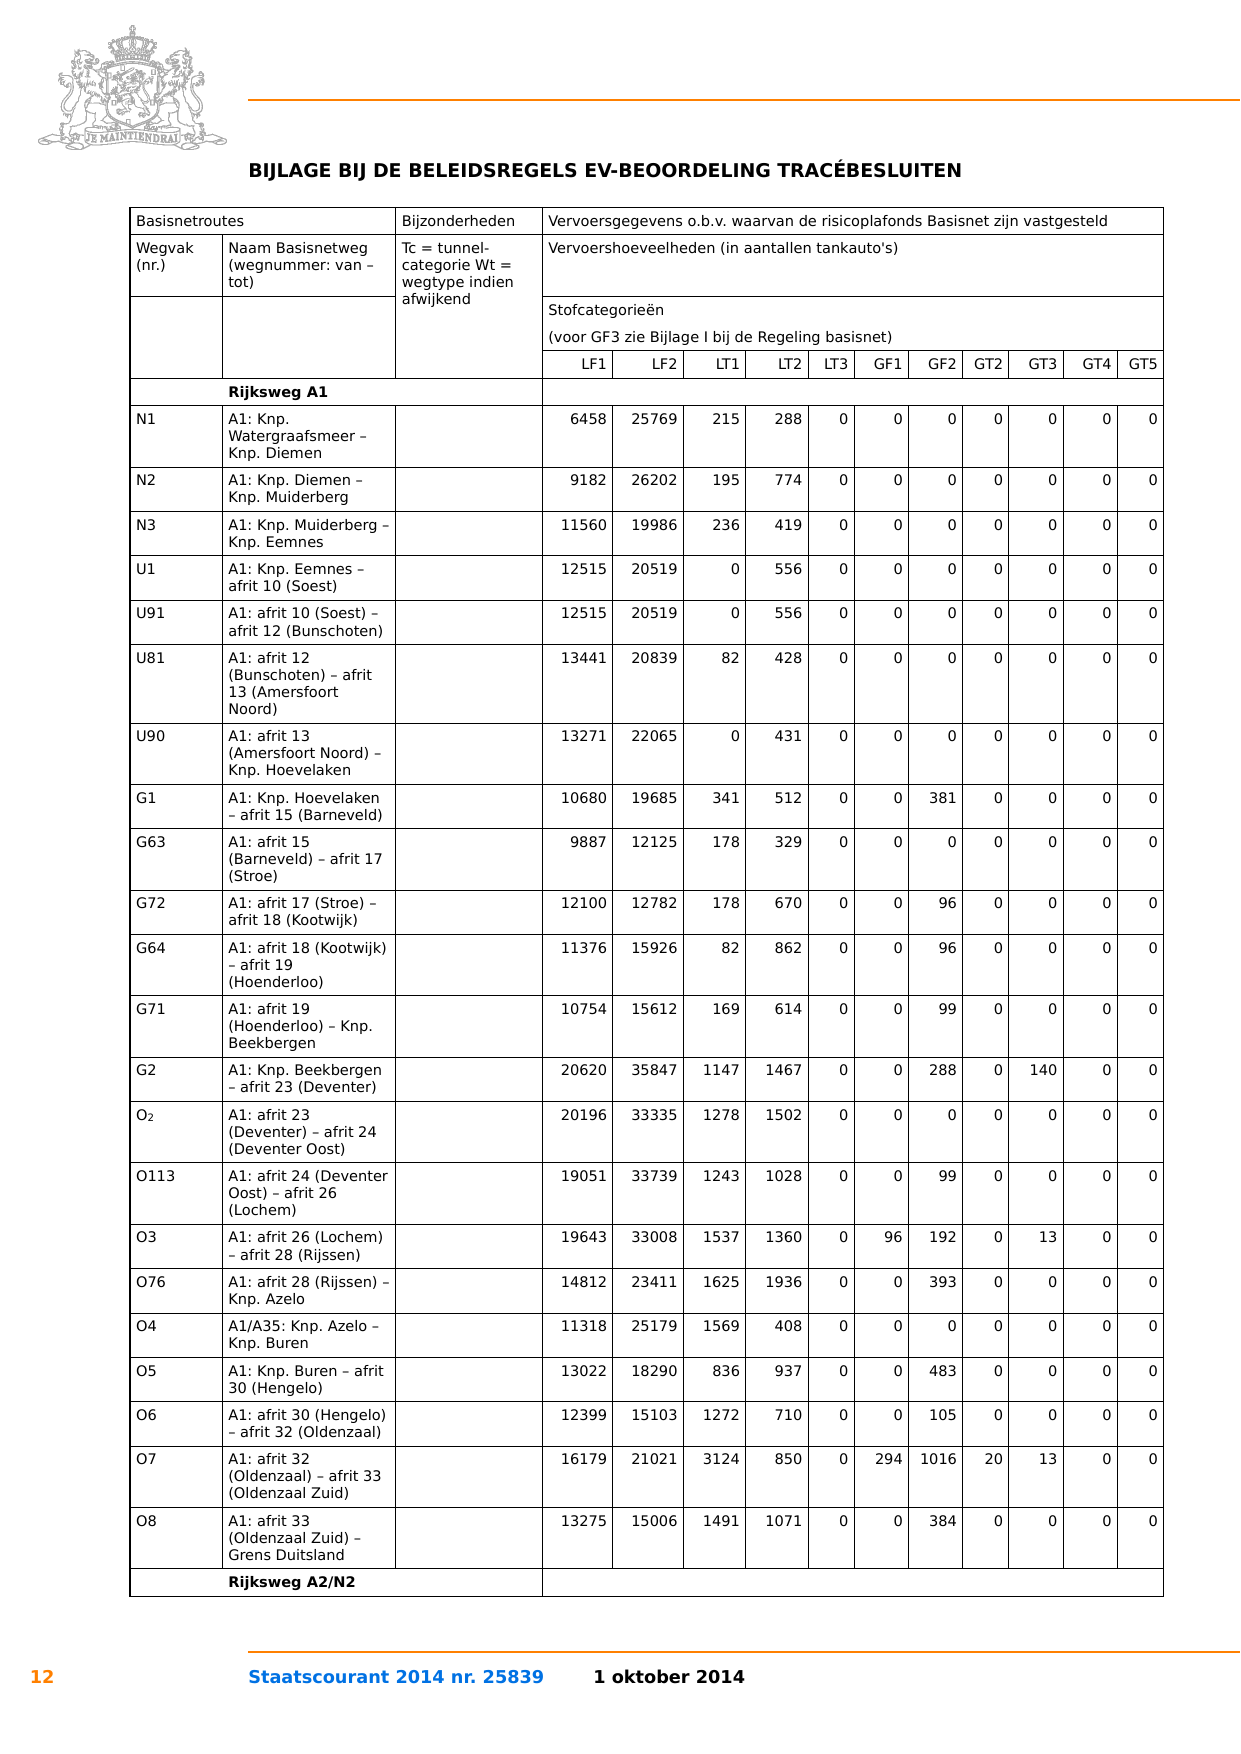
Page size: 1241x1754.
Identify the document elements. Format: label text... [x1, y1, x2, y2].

table_cell 0 [963, 406, 1008, 467]
table_cell Rijksweg A2/N2 [222, 1569, 542, 1596]
table_cell O5 [131, 1358, 222, 1401]
table_header Vervoersgegevens o.b.v. waarvan de risicoplafonds Basisnet zijn vastgesteld [543, 208, 1163, 234]
table_cell 0 [809, 724, 854, 784]
table_cell A1/A35: Knp. Azelo – Knp. Buren [223, 1314, 395, 1357]
table_cell 0 [1064, 556, 1117, 600]
table_cell 0 [809, 1402, 854, 1446]
table_cell 0 [855, 891, 908, 934]
table_cell 0 [1064, 406, 1117, 467]
table_cell 0 [963, 645, 1008, 722]
table_cell 0 [909, 512, 962, 555]
table_cell 13 [1009, 1447, 1063, 1507]
table_cell 0 [1064, 1225, 1117, 1268]
table_cell N3 [131, 512, 222, 555]
table_cell 0 [1118, 512, 1163, 555]
table_cell 12515 [543, 601, 612, 644]
table_cell 11318 [543, 1314, 612, 1357]
table_cell N1 [131, 406, 222, 467]
table_cell A1: afrit 30 (Hengelo) – afrit 32 (Oldenzaal) [223, 1402, 395, 1446]
table_cell 0 [809, 1358, 854, 1401]
table_cell 15612 [613, 996, 683, 1057]
table_cell 774 [746, 468, 808, 511]
table_cell 0 [809, 468, 854, 511]
table_cell 0 [909, 645, 962, 722]
table_cell A1: afrit 18 (Kootwijk) – afrit 19 (Hoenderloo) [223, 935, 395, 995]
table_cell [396, 512, 542, 555]
table_cell GF2 [909, 351, 962, 378]
table_cell 0 [909, 829, 962, 889]
table_cell 1467 [746, 1058, 808, 1101]
table_cell O2 [131, 1102, 222, 1162]
table_cell 20196 [543, 1102, 612, 1162]
table_cell 12515 [543, 556, 612, 600]
table_cell (voor GF3 zie Bijlage I bij de Regeling basisnet) [543, 323, 1163, 350]
table_cell 0 [1009, 996, 1063, 1057]
table_cell 384 [909, 1508, 962, 1568]
table_cell 0 [855, 785, 908, 828]
table_cell 15006 [613, 1508, 683, 1568]
table_cell 20620 [543, 1058, 612, 1101]
table_cell G63 [131, 829, 222, 889]
table_cell [396, 935, 542, 995]
table_cell 0 [1118, 556, 1163, 600]
table_cell 0 [963, 935, 1008, 995]
table_cell 26202 [613, 468, 683, 511]
table_cell [396, 1058, 542, 1101]
table_cell [396, 1163, 542, 1224]
table_cell 236 [684, 512, 745, 555]
table_cell 25179 [613, 1314, 683, 1357]
table_cell 288 [909, 1058, 962, 1101]
table_cell 0 [1064, 1269, 1117, 1312]
table_cell 0 [1064, 601, 1117, 644]
table_cell O8 [131, 1508, 222, 1568]
table_cell 0 [1118, 996, 1163, 1057]
table_cell G71 [131, 996, 222, 1057]
table_cell 0 [809, 785, 854, 828]
table_cell 0 [1118, 1102, 1163, 1162]
table_cell 0 [1064, 512, 1117, 555]
table_cell [543, 379, 1163, 405]
table_cell 12782 [613, 891, 683, 934]
table_cell 0 [855, 468, 908, 511]
table_cell 0 [855, 512, 908, 555]
table_cell 670 [746, 891, 808, 934]
table_cell A1: afrit 13 (Amersfoort Noord) – Knp. Hoevelaken [223, 724, 395, 784]
table_cell 0 [909, 1314, 962, 1357]
table_cell 0 [1118, 1163, 1163, 1224]
table_cell 96 [855, 1225, 908, 1268]
table_cell 0 [1009, 1269, 1063, 1312]
table_cell LF2 [613, 351, 683, 378]
table_cell Rijksweg A1 [222, 379, 542, 405]
table_cell 1071 [746, 1508, 808, 1568]
table_cell 0 [1009, 1508, 1063, 1568]
table_cell 33739 [613, 1163, 683, 1224]
table_cell 0 [1118, 1314, 1163, 1357]
table_cell 1569 [684, 1314, 745, 1357]
table_cell 0 [963, 1402, 1008, 1446]
table_cell 381 [909, 785, 962, 828]
table_cell 0 [809, 556, 854, 600]
table_cell 0 [1009, 556, 1063, 600]
table_cell 13275 [543, 1508, 612, 1568]
table_cell 419 [746, 512, 808, 555]
table_cell 0 [1009, 1163, 1063, 1224]
table_cell O6 [131, 1402, 222, 1446]
table_cell 0 [1118, 406, 1163, 467]
table_cell [396, 829, 542, 889]
table_cell [396, 645, 542, 722]
table_cell 0 [684, 601, 745, 644]
table_cell 12399 [543, 1402, 612, 1446]
table_cell U91 [131, 601, 222, 644]
table_cell 0 [855, 829, 908, 889]
table_cell 0 [855, 556, 908, 600]
table_cell 710 [746, 1402, 808, 1446]
table_cell 0 [963, 1058, 1008, 1101]
table_cell A1: Knp. Watergraafsmeer – Knp. Diemen [223, 406, 395, 467]
table_cell 1016 [909, 1447, 962, 1507]
table_cell 0 [909, 1102, 962, 1162]
table_cell 35847 [613, 1058, 683, 1101]
table_cell 19643 [543, 1225, 612, 1268]
table_cell U90 [131, 724, 222, 784]
table_cell 0 [963, 1314, 1008, 1357]
table_cell 0 [963, 1163, 1008, 1224]
table_cell 0 [963, 1269, 1008, 1312]
table_cell 1243 [684, 1163, 745, 1224]
table_cell 0 [1118, 468, 1163, 511]
table_cell A1: afrit 10 (Soest) – afrit 12 (Bunschoten) [223, 601, 395, 644]
table_cell 0 [855, 1269, 908, 1312]
table_cell 0 [963, 996, 1008, 1057]
table_cell 0 [809, 601, 854, 644]
table_cell G2 [131, 1058, 222, 1101]
table_cell [396, 1508, 542, 1568]
table_header Basisnetroutes [131, 208, 395, 234]
table_cell 0 [855, 935, 908, 995]
table_cell 13 [1009, 1225, 1063, 1268]
table_cell [396, 1269, 542, 1312]
table_cell [396, 1447, 542, 1507]
table_cell 19685 [613, 785, 683, 828]
table_cell [131, 1569, 222, 1596]
table_cell 393 [909, 1269, 962, 1312]
table_cell 96 [909, 935, 962, 995]
table_cell 0 [1009, 601, 1063, 644]
table_cell 1278 [684, 1102, 745, 1162]
table_cell A1: afrit 17 (Stroe) – afrit 18 (Kootwijk) [223, 891, 395, 934]
table_cell [131, 350, 222, 378]
table_cell 0 [1009, 468, 1063, 511]
table_cell O3 [131, 1225, 222, 1268]
table_cell 10680 [543, 785, 612, 828]
table_cell 0 [855, 1102, 908, 1162]
table_cell 288 [746, 406, 808, 467]
table_cell [223, 297, 395, 350]
table_cell 25769 [613, 406, 683, 467]
table_cell 0 [809, 645, 854, 722]
table_cell 0 [1009, 1402, 1063, 1446]
table_cell Vervoershoeveelheden (in aantallen tankauto's) [543, 235, 1163, 296]
table_cell 937 [746, 1358, 808, 1401]
table_cell [396, 724, 542, 784]
table_cell 0 [1009, 1102, 1063, 1162]
table_cell 0 [809, 829, 854, 889]
table_cell 19051 [543, 1163, 612, 1224]
table_cell 614 [746, 996, 808, 1057]
table_cell 11560 [543, 512, 612, 555]
table_cell 82 [684, 935, 745, 995]
table_cell O7 [131, 1447, 222, 1507]
table_cell 0 [855, 1402, 908, 1446]
table_cell 0 [684, 724, 745, 784]
table_cell 0 [1064, 1058, 1117, 1101]
table_cell [131, 297, 222, 350]
table_cell 140 [1009, 1058, 1063, 1101]
table_cell 18290 [613, 1358, 683, 1401]
table_cell 0 [855, 406, 908, 467]
table_cell 0 [963, 556, 1008, 600]
table_cell LT2 [746, 351, 808, 378]
table_cell 13022 [543, 1358, 612, 1401]
table_cell 0 [963, 891, 1008, 934]
table_cell LT1 [684, 351, 745, 378]
table_cell 0 [1064, 785, 1117, 828]
table_cell 0 [1064, 996, 1117, 1057]
table_cell 82 [684, 645, 745, 722]
table_cell 1272 [684, 1402, 745, 1446]
table_cell 0 [1118, 785, 1163, 828]
table_cell 329 [746, 829, 808, 889]
table_cell A1: afrit 32 (Oldenzaal) – afrit 33 (Oldenzaal Zuid) [223, 1447, 395, 1507]
table_cell 483 [909, 1358, 962, 1401]
table_cell A1: afrit 19 (Hoenderloo) – Knp. Beekbergen [223, 996, 395, 1057]
table_cell 0 [809, 406, 854, 467]
table_cell 0 [855, 1314, 908, 1357]
table_cell 13271 [543, 724, 612, 784]
table_cell 836 [684, 1358, 745, 1401]
table_cell 16179 [543, 1447, 612, 1507]
table_cell 0 [684, 556, 745, 600]
table_cell A1: afrit 24 (Deventer Oost) – afrit 26 (Lochem) [223, 1163, 395, 1224]
table_cell 11376 [543, 935, 612, 995]
table_cell G64 [131, 935, 222, 995]
table_cell 0 [809, 1102, 854, 1162]
table_cell 850 [746, 1447, 808, 1507]
table_cell 0 [809, 1447, 854, 1507]
table_cell G72 [131, 891, 222, 934]
table_header Bijzonderheden [396, 208, 542, 234]
table_cell 0 [1118, 935, 1163, 995]
table_cell 105 [909, 1402, 962, 1446]
table_cell 1147 [684, 1058, 745, 1101]
table_cell U81 [131, 645, 222, 722]
table_cell 99 [909, 1163, 962, 1224]
table_cell 19986 [613, 512, 683, 555]
table_cell 0 [1064, 1102, 1117, 1162]
table_cell 0 [809, 1269, 854, 1312]
subtitle BIJLAGE BIJ DE BELEIDSREGELS EV-BEOORDELING TRACÉBESLUITEN [248, 160, 1163, 182]
table_cell 22065 [613, 724, 683, 784]
table_cell 0 [809, 891, 854, 934]
table_cell 20519 [613, 601, 683, 644]
table_cell 1502 [746, 1102, 808, 1162]
table_cell 0 [963, 785, 1008, 828]
table_cell GT5 [1118, 351, 1163, 378]
table_cell 0 [1064, 645, 1117, 722]
table_cell A1: afrit 12 (Bunschoten) – afrit 13 (Amersfoort Noord) [223, 645, 395, 722]
table_cell 0 [1009, 785, 1063, 828]
table_cell 15926 [613, 935, 683, 995]
table_cell 23411 [613, 1269, 683, 1312]
table_cell A1: afrit 28 (Rijssen) – Knp. Azelo [223, 1269, 395, 1312]
table_cell [396, 1225, 542, 1268]
table_cell 341 [684, 785, 745, 828]
table_cell 556 [746, 556, 808, 600]
table_cell 6458 [543, 406, 612, 467]
table_cell U1 [131, 556, 222, 600]
table_cell 0 [855, 724, 908, 784]
table_cell 0 [1118, 601, 1163, 644]
table_cell [131, 379, 222, 405]
table_cell 0 [1118, 891, 1163, 934]
table_cell 0 [963, 1358, 1008, 1401]
table_cell 0 [855, 645, 908, 722]
table_cell 0 [1064, 1314, 1117, 1357]
table_cell 0 [855, 1058, 908, 1101]
table_cell 0 [809, 512, 854, 555]
table_cell A1: afrit 33 (Oldenzaal Zuid) – Grens Duitsland [223, 1508, 395, 1568]
table_cell 21021 [613, 1447, 683, 1507]
table_cell 0 [963, 468, 1008, 511]
table_cell 0 [1064, 1402, 1117, 1446]
table_cell 556 [746, 601, 808, 644]
table_cell A1: afrit 26 (Lochem) – afrit 28 (Rijssen) [223, 1225, 395, 1268]
table_cell 99 [909, 996, 962, 1057]
table_cell 0 [1064, 1358, 1117, 1401]
table_cell [396, 785, 542, 828]
table_cell 20839 [613, 645, 683, 722]
table_cell 0 [809, 1225, 854, 1268]
table_cell 0 [855, 601, 908, 644]
table_cell [396, 1358, 542, 1401]
table_cell 0 [1009, 1358, 1063, 1401]
table_cell 33335 [613, 1102, 683, 1162]
table_cell [396, 891, 542, 934]
table_cell 0 [855, 1508, 908, 1568]
table_cell G1 [131, 785, 222, 828]
table_cell 3124 [684, 1447, 745, 1507]
table_cell A1: afrit 23 (Deventer) – afrit 24 (Deventer Oost) [223, 1102, 395, 1162]
table_cell 0 [1009, 1314, 1063, 1357]
table_cell A1: Knp. Eemnes – afrit 10 (Soest) [223, 556, 395, 600]
table_cell 0 [809, 1314, 854, 1357]
table_cell 0 [855, 996, 908, 1057]
table_cell 0 [1009, 406, 1063, 467]
table_cell A1: Knp. Muiderberg – Knp. Eemnes [223, 512, 395, 555]
table_cell 169 [684, 996, 745, 1057]
table_cell 0 [909, 468, 962, 511]
table_cell 0 [1118, 1058, 1163, 1101]
table_cell 9182 [543, 468, 612, 511]
table_cell 512 [746, 785, 808, 828]
table_cell 0 [909, 724, 962, 784]
table_cell 294 [855, 1447, 908, 1507]
table_cell 15103 [613, 1402, 683, 1446]
table_cell A1: Knp. Buren – afrit 30 (Hengelo) [223, 1358, 395, 1401]
table_cell 0 [855, 1163, 908, 1224]
table_cell 0 [1064, 468, 1117, 511]
table_cell 192 [909, 1225, 962, 1268]
table_cell Tc = tunnel-categorie Wt = wegtype indien afwijkend [396, 235, 542, 378]
table_cell 428 [746, 645, 808, 722]
table_cell A1: Knp. Beekbergen – afrit 23 (Deventer) [223, 1058, 395, 1101]
table_cell 0 [909, 406, 962, 467]
table_cell N2 [131, 468, 222, 511]
table_cell 0 [963, 1225, 1008, 1268]
table_cell 0 [1009, 891, 1063, 934]
table_cell 9887 [543, 829, 612, 889]
table_cell 0 [963, 601, 1008, 644]
table_cell 0 [1118, 1358, 1163, 1401]
table_cell 0 [963, 1102, 1008, 1162]
table_cell 0 [1064, 724, 1117, 784]
table_cell Stofcategorieën [543, 297, 1163, 323]
table_cell Naam Basisnetweg (wegnummer: van – tot) [223, 235, 395, 296]
table_cell 0 [1064, 1508, 1117, 1568]
table_cell 178 [684, 829, 745, 889]
table_cell 0 [963, 829, 1008, 889]
table_cell 20519 [613, 556, 683, 600]
table_cell 0 [1118, 1402, 1163, 1446]
table_cell LF1 [543, 351, 612, 378]
table_cell LT3 [809, 351, 854, 378]
table_cell [396, 1314, 542, 1357]
table_cell 0 [963, 1508, 1008, 1568]
table_cell 13441 [543, 645, 612, 722]
table_cell [396, 468, 542, 511]
table_cell 0 [963, 724, 1008, 784]
table_cell 96 [909, 891, 962, 934]
table_cell [396, 1102, 542, 1162]
table_cell 0 [909, 556, 962, 600]
table_cell 0 [809, 1058, 854, 1101]
table_cell 20 [963, 1447, 1008, 1507]
table_cell 0 [1118, 1225, 1163, 1268]
table_cell 0 [1118, 1508, 1163, 1568]
table_cell 408 [746, 1314, 808, 1357]
table_cell 0 [1118, 724, 1163, 784]
table_cell 0 [809, 1508, 854, 1568]
table_cell 1625 [684, 1269, 745, 1312]
table_cell [396, 1402, 542, 1446]
table_cell GT4 [1064, 351, 1117, 378]
table_cell 0 [1009, 724, 1063, 784]
table_cell [223, 350, 395, 378]
table_cell GT2 [963, 351, 1008, 378]
picture [38, 25, 227, 150]
table_cell 1491 [684, 1508, 745, 1568]
table_cell 0 [855, 1358, 908, 1401]
table_cell [543, 1569, 1163, 1596]
table_cell A1: Knp. Diemen – Knp. Muiderberg [223, 468, 395, 511]
table_cell 0 [1118, 829, 1163, 889]
table_cell A1: Knp. Hoevelaken – afrit 15 (Barneveld) [223, 785, 395, 828]
table_cell 12125 [613, 829, 683, 889]
table_cell 0 [1064, 1163, 1117, 1224]
table_cell 0 [1009, 829, 1063, 889]
table_cell 0 [1118, 1447, 1163, 1507]
table_cell O113 [131, 1163, 222, 1224]
table_cell 0 [1064, 829, 1117, 889]
table_cell Wegvak (nr.) [131, 235, 222, 296]
table_cell 215 [684, 406, 745, 467]
table_cell 0 [809, 1163, 854, 1224]
table_cell O4 [131, 1314, 222, 1357]
table_cell 33008 [613, 1225, 683, 1268]
table_cell 10754 [543, 996, 612, 1057]
table_cell 0 [1118, 645, 1163, 722]
table_cell 1360 [746, 1225, 808, 1268]
table_cell 195 [684, 468, 745, 511]
table_cell GF1 [855, 351, 908, 378]
table_cell GT3 [1009, 351, 1063, 378]
table_cell 0 [1064, 891, 1117, 934]
table_cell 1028 [746, 1163, 808, 1224]
table_cell 0 [809, 996, 854, 1057]
table_cell 178 [684, 891, 745, 934]
table_cell A1: afrit 15 (Barneveld) – afrit 17 (Stroe) [223, 829, 395, 889]
table_cell 862 [746, 935, 808, 995]
table_cell 1537 [684, 1225, 745, 1268]
table_cell 0 [963, 512, 1008, 555]
table_cell [396, 601, 542, 644]
table_cell [396, 996, 542, 1057]
table_cell 0 [1009, 935, 1063, 995]
table_cell 0 [1118, 1269, 1163, 1312]
table_cell 0 [1064, 935, 1117, 995]
table_cell O76 [131, 1269, 222, 1312]
table_cell [396, 556, 542, 600]
table_cell 1936 [746, 1269, 808, 1312]
table_cell [396, 406, 542, 467]
table_cell 14812 [543, 1269, 612, 1312]
table_cell 0 [909, 601, 962, 644]
table_cell 0 [1009, 512, 1063, 555]
table_cell 0 [1009, 645, 1063, 722]
table_cell 0 [809, 935, 854, 995]
table_cell 0 [1064, 1447, 1117, 1507]
table_cell 12100 [543, 891, 612, 934]
table_cell 431 [746, 724, 808, 784]
